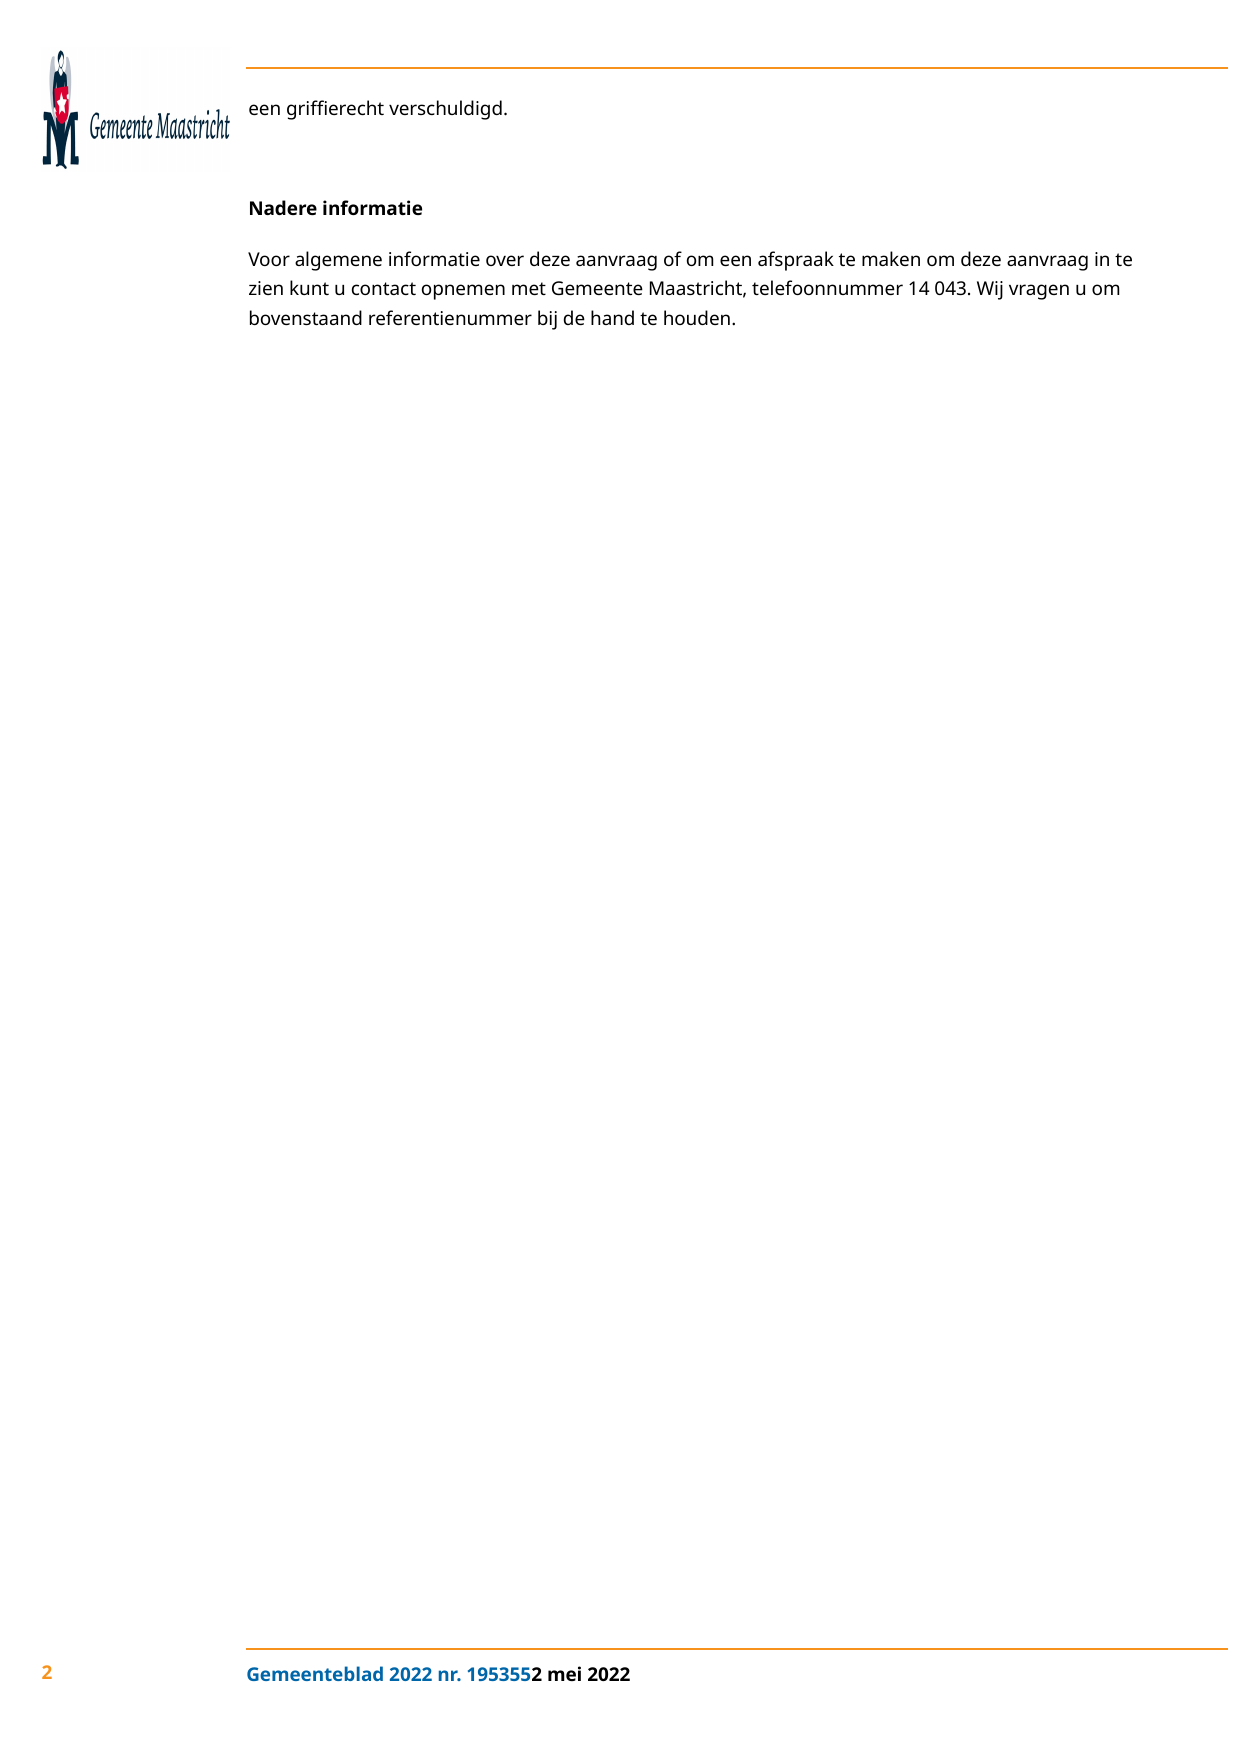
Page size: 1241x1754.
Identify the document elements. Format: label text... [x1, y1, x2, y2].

text een griffierecht verschuldigd. [248, 95, 1152, 121]
text Nadere informatie [248, 196, 1152, 221]
text Voor algemene informatie over deze aanvraag of om een afspraak te maken om deze aanvraag in te zien kunt u contact opnemen met Gemeente Maastricht, telefoonnummer 14 043. Wij vragen u om bovenstaand referentienummer bij de hand te houden. [248, 246, 1152, 331]
picture [41, 47, 231, 172]
